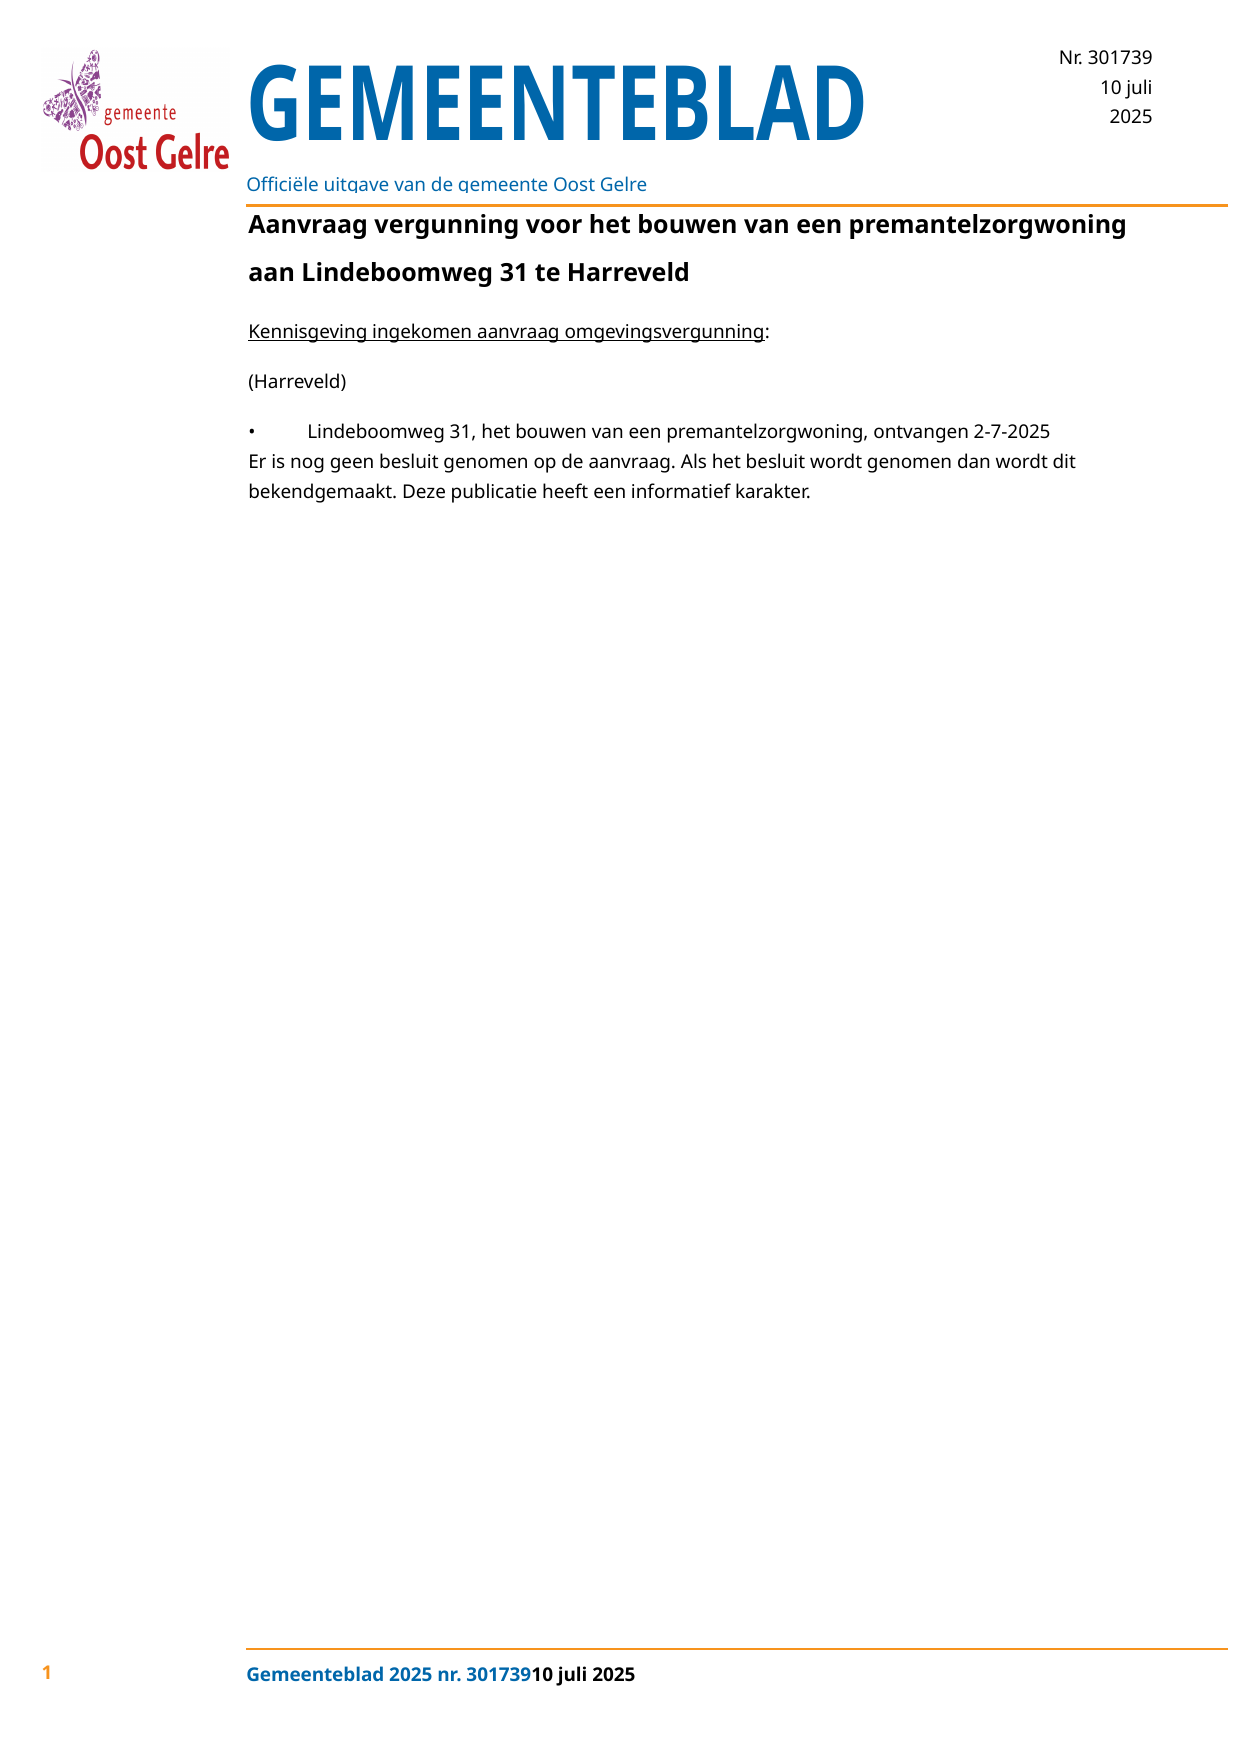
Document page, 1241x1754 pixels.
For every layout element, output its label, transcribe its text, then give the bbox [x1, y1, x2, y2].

text Kennisgeving ingekomen aanvraag omgevingsvergunning: [248, 318, 1152, 344]
list Lindeboomweg 31, het bouwen van een premantelzorgwoning, ontvangen 2-7-2025 [248, 419, 1152, 444]
picture [41, 47, 231, 172]
text Er is nog geen besluit genomen op de aanvraag. Als het besluit wordt genomen dan wordt dit bekendgemaakt. Deze publicatie heeft een informatief karakter. [248, 448, 1152, 504]
text Aanvraag vergunning voor het bouwen van een premantelzorgwoning aan Lindeboomweg 31 te Harreveld [248, 207, 1152, 288]
text (Harreveld) [248, 368, 1152, 394]
